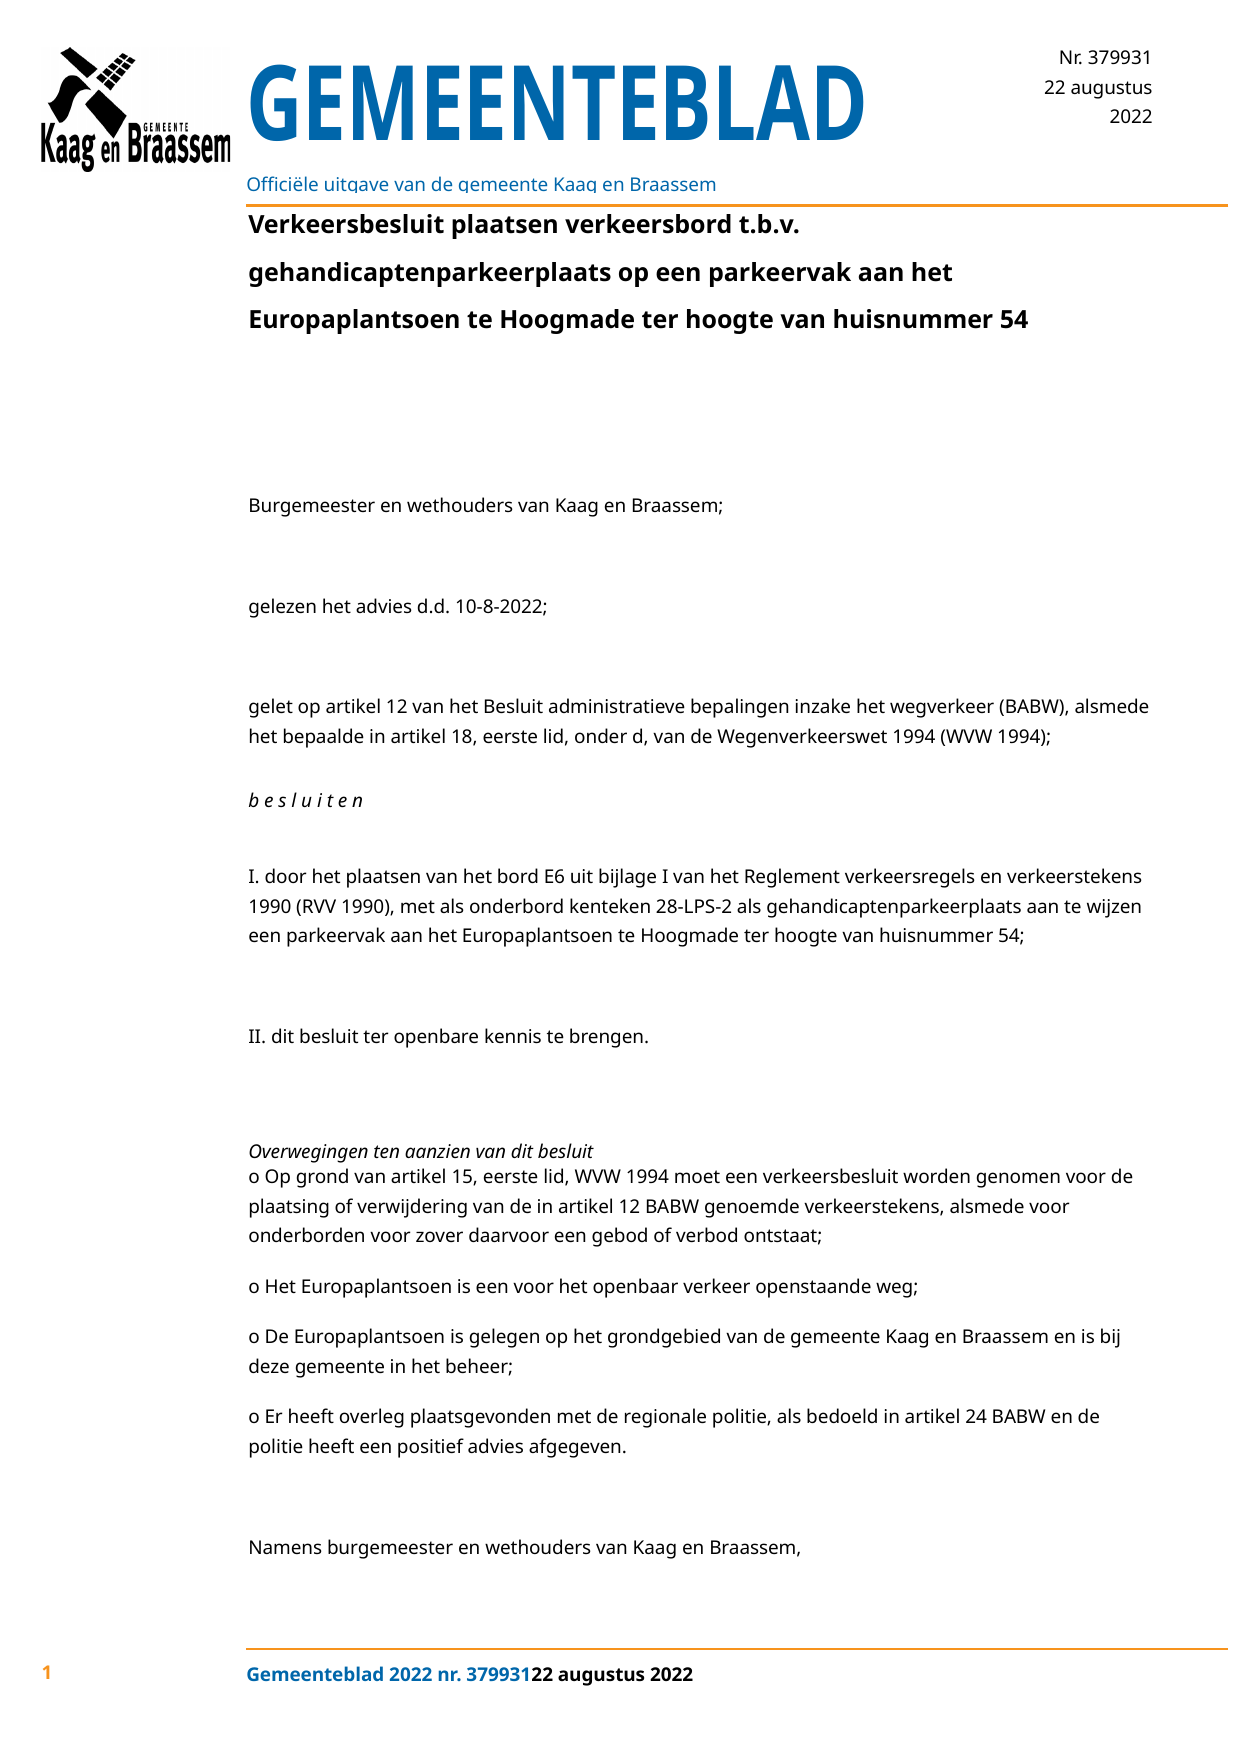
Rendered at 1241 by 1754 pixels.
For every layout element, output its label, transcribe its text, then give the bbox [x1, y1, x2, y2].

text Overwegingen ten aanzien van dit besluit [248, 1138, 1152, 1163]
text gelezen het advies d.d. 10-8-2022; [248, 593, 1152, 619]
text gelet op artikel 12 van het Besluit administratieve bepalingen inzake het wegverkeer (BABW), alsmede het bepaalde in artikel 18, eerste lid, onder d, van de Wegenverkeerswet 1994 (WVW 1994); [248, 694, 1152, 749]
text Namens burgemeester en wethouders van Kaag en Braassem, [248, 1534, 1152, 1560]
text Verkeersbesluit plaatsen verkeersbord t.b.v. gehandicaptenparkeerplaats op een parkeervak aan het Europaplantsoen te Hoogmade ter hoogte van huisnummer 54 [248, 207, 1152, 336]
text o Er heeft overleg plaatsgevonden met de regionale politie, als bedoeld in artikel 24 BABW en de politie heeft een positief advies afgegeven. [248, 1403, 1152, 1459]
text b e s l u i t e n [248, 787, 1152, 813]
picture [41, 47, 231, 172]
text o Op grond van artikel 15, eerste lid, WVW 1994 moet een verkeersbesluit worden genomen voor de plaatsing of verwijdering van de in artikel 12 BABW genoemde verkeerstekens, alsmede voor onderborden voor zover daarvoor een gebod of verbod ontstaat; [248, 1163, 1152, 1248]
text Burgemeester en wethouders van Kaag en Braassem; [248, 492, 1152, 518]
text o De Europaplantsoen is gelegen op het grondgebied van de gemeente Kaag en Braassem en is bij deze gemeente in het beheer; [248, 1323, 1152, 1379]
text II. dit besluit ter openbare kennis te brengen. [248, 1023, 1152, 1049]
text I. door het plaatsen van het bord E6 uit bijlage I van het Reglement verkeersregels en verkeerstekens 1990 (RVV 1990), met als onderbord kenteken 28-LPS-2 als gehandicaptenparkeerplaats aan te wijzen een parkeervak aan het Europaplantsoen te Hoogmade ter hoogte van huisnummer 54; [248, 863, 1152, 948]
text o Het Europaplantsoen is een voor het openbaar verkeer openstaande weg; [248, 1273, 1152, 1299]
